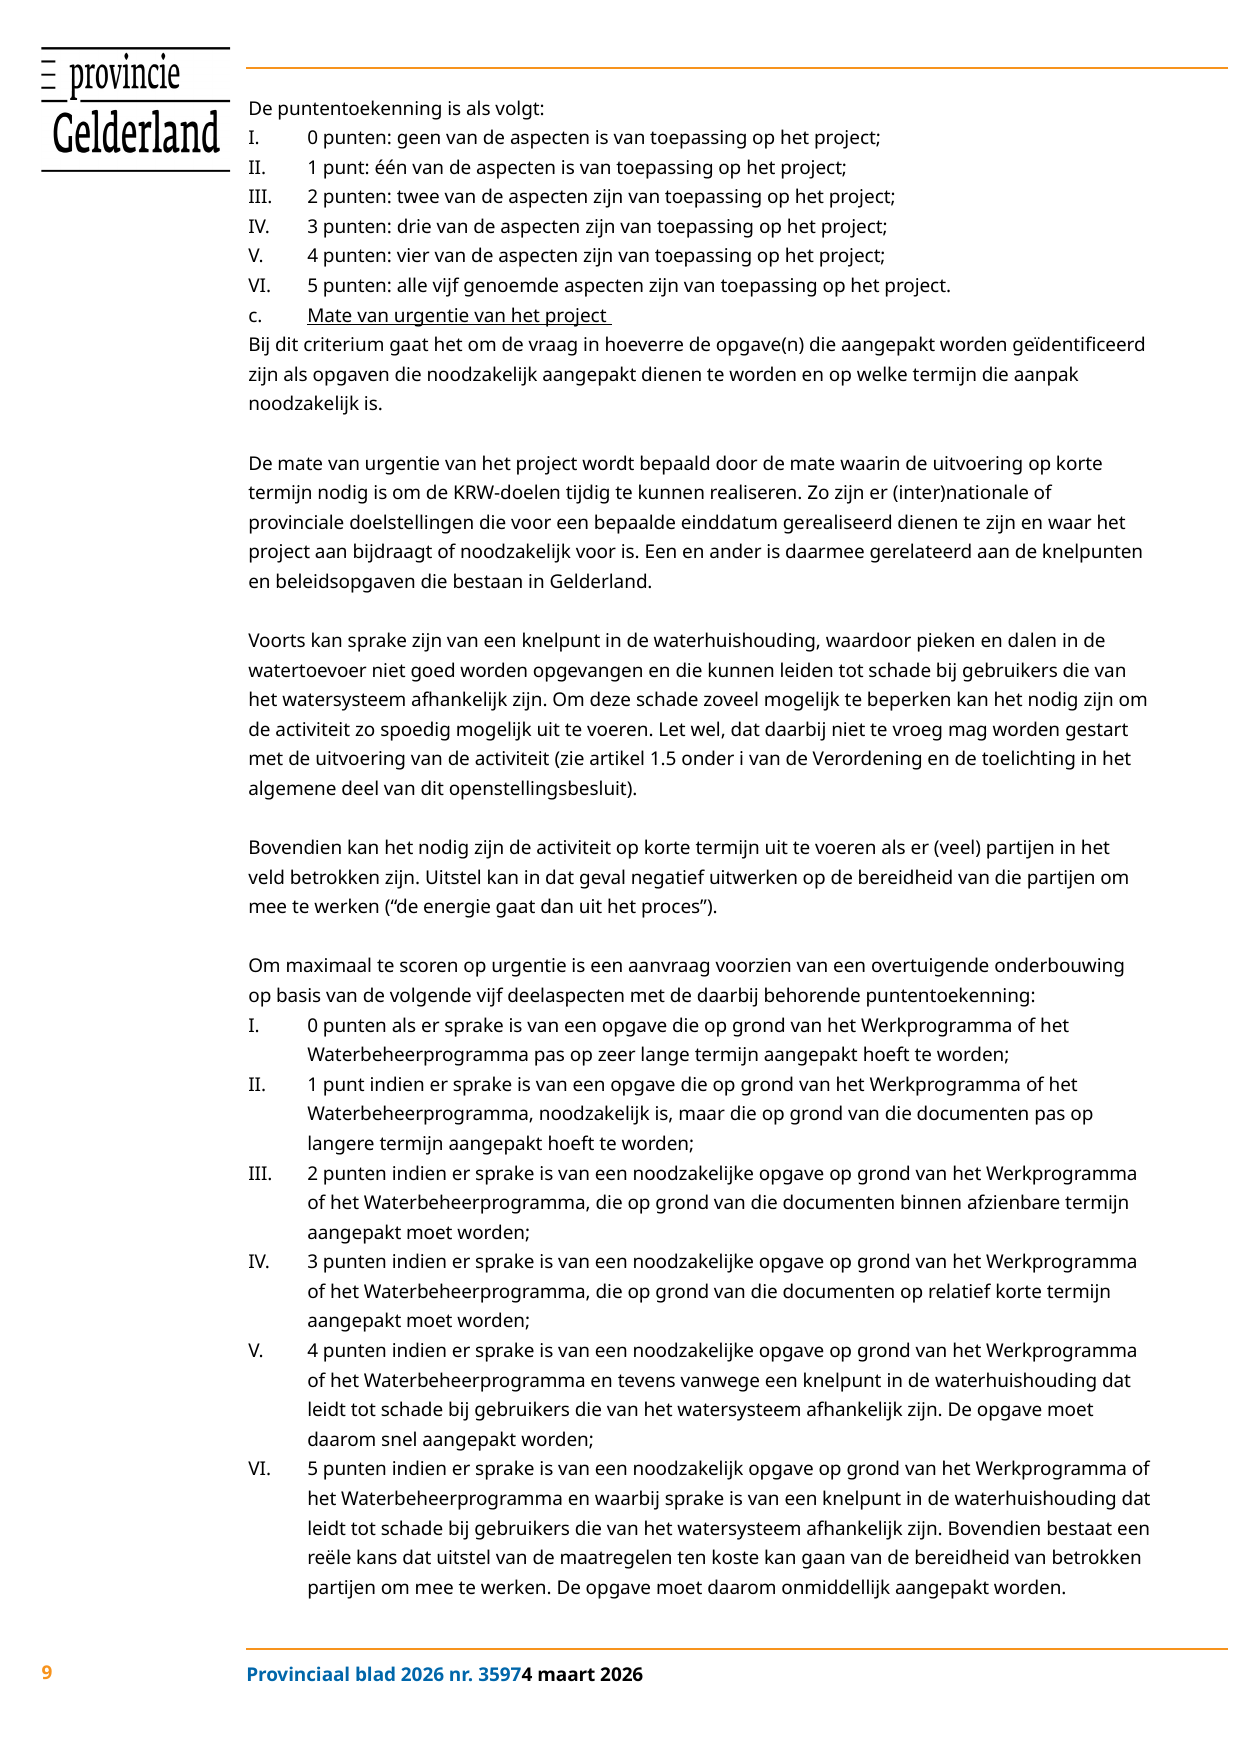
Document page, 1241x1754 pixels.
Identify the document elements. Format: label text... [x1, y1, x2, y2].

text Voorts kan sprake zijn van een knelpunt in de waterhuishouding, waardoor pieken en dalen in de watertoevoer niet goed worden opgevangen en die kunnen leiden tot schade bij gebruikers die van het watersysteem afhankelijk zijn. Om deze schade zoveel mogelijk te beperken kan het nodig zijn om de activiteit zo spoedig mogelijk uit te voeren. Let wel, dat daarbij niet te vroeg mag worden gestart met de uitvoering van de activiteit (zie artikel 1.5 onder i van de Verordening en de toelichting in het algemene deel van dit openstellingsbesluit). [248, 627, 1152, 801]
picture [41, 47, 231, 172]
list 4 punten indien er sprake is van een noodzakelijke opgave op grond van het Werkprogramma of het Waterbeheerprogramma en tevens vanwege een knelpunt in de waterhuishouding dat leidt tot schade bij gebruikers die van het watersysteem afhankelijk zijn. De opgave moet daarom snel aangepakt worden; [248, 1337, 1152, 1452]
list 3 punten indien er sprake is van een noodzakelijke opgave op grond van het Werkprogramma of het Waterbeheerprogramma, die op grond van die documenten op relatief korte termijn aangepakt moet worden; [248, 1248, 1152, 1333]
text De mate van urgentie van het project wordt bepaald door de mate waarin de uitvoering op korte termijn nodig is om de KRW-doelen tijdig te kunnen realiseren. Zo zijn er (inter)nationale of provinciale doelstellingen die voor een bepaalde einddatum gerealiseerd dienen te zijn en waar het project aan bijdraagt of noodzakelijk voor is. Een en ander is daarmee gerelateerd aan de knelpunten en beleidsopgaven die bestaan in Gelderland. [248, 450, 1152, 594]
text Om maximaal te scoren op urgentie is een aanvraag voorzien van een overtuigende onderbouwing op basis van de volgende vijf deelaspecten met de daarbij behorende puntentoekenning: [248, 953, 1152, 1008]
list 5 punten: alle vijf genoemde aspecten zijn van toepassing op het project. [248, 272, 1152, 298]
list 0 punten als er sprake is van een opgave die op grond van het Werkprogramma of het Waterbeheerprogramma pas op zeer lange termijn aangepakt hoeft te worden; [248, 1012, 1152, 1067]
text Bovendien kan het nodig zijn de activiteit op korte termijn uit te voeren als er (veel) partijen in het veld betrokken zijn. Uitstel kan in dat geval negatief uitwerken op de bereidheid van die partijen om mee te werken (“de energie gaat dan uit het proces”). [248, 834, 1152, 919]
text De puntentoekenning is als volgt: [248, 95, 1152, 121]
list 4 punten: vier van de aspecten zijn van toepassing op het project; [248, 243, 1152, 268]
list 2 punten: twee van de aspecten zijn van toepassing op het project; [248, 183, 1152, 209]
list 5 punten indien er sprake is van een noodzakelijk opgave op grond van het Werkprogramma of het Waterbeheerprogramma en waarbij sprake is van een knelpunt in de waterhuishouding dat leidt tot schade bij gebruikers die van het watersysteem afhankelijk zijn. Bovendien bestaat een reële kans dat uitstel van de maatregelen ten koste kan gaan van de bereidheid van betrokken partijen om mee te werken. De opgave moet daarom onmiddellijk aangepakt worden. [248, 1456, 1152, 1600]
list 1 punt indien er sprake is van een opgave die op grond van het Werkprogramma of het Waterbeheerprogramma, noodzakelijk is, maar die op grond van die documenten pas op langere termijn aangepakt hoeft te worden; [248, 1071, 1152, 1156]
list 1 punt: één van de aspecten is van toepassing op het project; [248, 154, 1152, 180]
list 2 punten indien er sprake is van een noodzakelijke opgave op grond van het Werkprogramma of het Waterbeheerprogramma, die op grond van die documenten binnen afzienbare termijn aangepakt moet worden; [248, 1160, 1152, 1245]
list Mate van urgentie van het project [248, 302, 1152, 328]
list 3 punten: drie van de aspecten zijn van toepassing op het project; [248, 213, 1152, 239]
list 0 punten: geen van de aspecten is van toepassing op het project; [248, 124, 1152, 150]
text Bij dit criterium gaat het om de vraag in hoeverre de opgave(n) die aangepakt worden geïdentificeerd zijn als opgaven die noodzakelijk aangepakt dienen te worden en op welke termijn die aanpak noodzakelijk is. [248, 331, 1152, 416]
